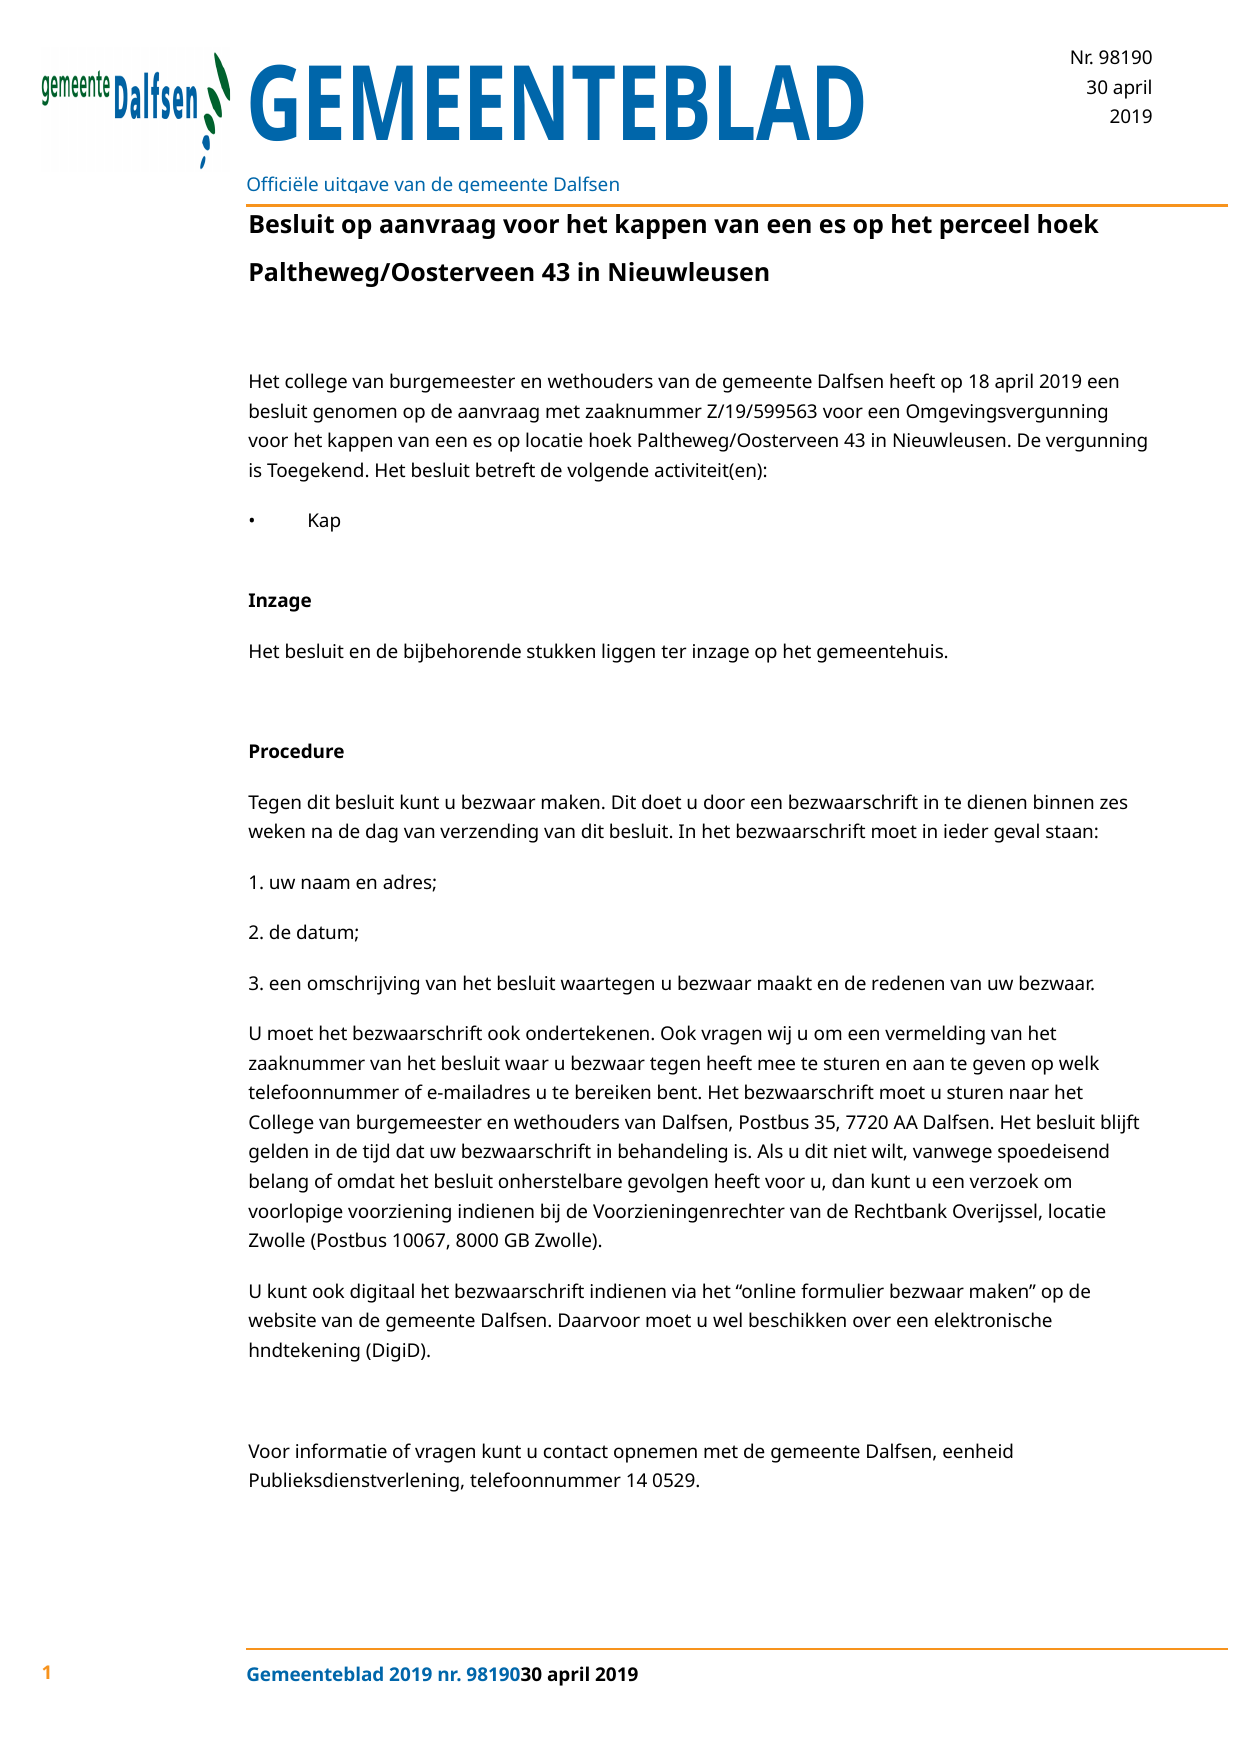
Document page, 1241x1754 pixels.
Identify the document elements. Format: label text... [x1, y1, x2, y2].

text Inzage [248, 587, 1152, 613]
text Tegen dit besluit kunt u bezwaar maken. Dit doet u door een bezwaarschrift in te dienen binnen zes weken na de dag van verzending van dit besluit. In het bezwaarschrift moet in ieder geval staan: [248, 789, 1152, 844]
text Voor informatie of vragen kunt u contact opnemen met de gemeente Dalfsen, eenheid Publieksdienstverlening, telefoonnummer 14 0529. [248, 1438, 1152, 1493]
text 2. de datum; [248, 919, 1152, 945]
list Kap [248, 507, 1152, 533]
picture [41, 47, 231, 172]
text Het college van burgemeester en wethouders van de gemeente Dalfsen heeft op 18 april 2019 een besluit genomen op de aanvraag met zaaknummer Z/19/599563 voor een Omgevingsvergunning voor het kappen van een es op locatie hoek Paltheweg/Oosterveen 43 in Nieuwleusen. De vergunning is Toegekend. Het besluit betreft de volgende activiteit(en): [248, 368, 1152, 483]
text Het besluit en de bijbehorende stukken liggen ter inzage op het gemeentehuis. [248, 638, 1152, 664]
text 1. uw naam en adres; [248, 869, 1152, 895]
text 3. een omschrijving van het besluit waartegen u bezwaar maakt en de redenen van uw bezwaar. [248, 970, 1152, 996]
text U kunt ook digitaal het bezwaarschrift indienen via het “online formulier bezwaar maken” op de website van de gemeente Dalfsen. Daarvoor moet u wel beschikken over een elektronische hndtekening (DigiD). [248, 1278, 1152, 1363]
text Procedure [248, 739, 1152, 764]
text Besluit op aanvraag voor het kappen van een es op het perceel hoek Paltheweg/Oosterveen 43 in Nieuwleusen [248, 207, 1152, 288]
text U moet het bezwaarschrift ook ondertekenen. Ook vragen wij u om een vermelding van het zaaknummer van het besluit waar u bezwaar tegen heeft mee te sturen en aan te geven op welk telefoonnummer of e-mailadres u te bereiken bent. Het bezwaarschrift moet u sturen naar het College van burgemeester en wethouders van Dalfsen, Postbus 35, 7720 AA Dalfsen. Het besluit blijft gelden in de tijd dat uw bezwaarschrift in behandeling is. Als u dit niet wilt, vanwege spoedeisend belang of omdat het besluit onherstelbare gevolgen heeft voor u, dan kunt u een verzoek om voorlopige voorziening indienen bij de Voorzieningenrechter van de Rechtbank Overijssel, locatie Zwolle (Postbus 10067, 8000 GB Zwolle). [248, 1020, 1152, 1253]
